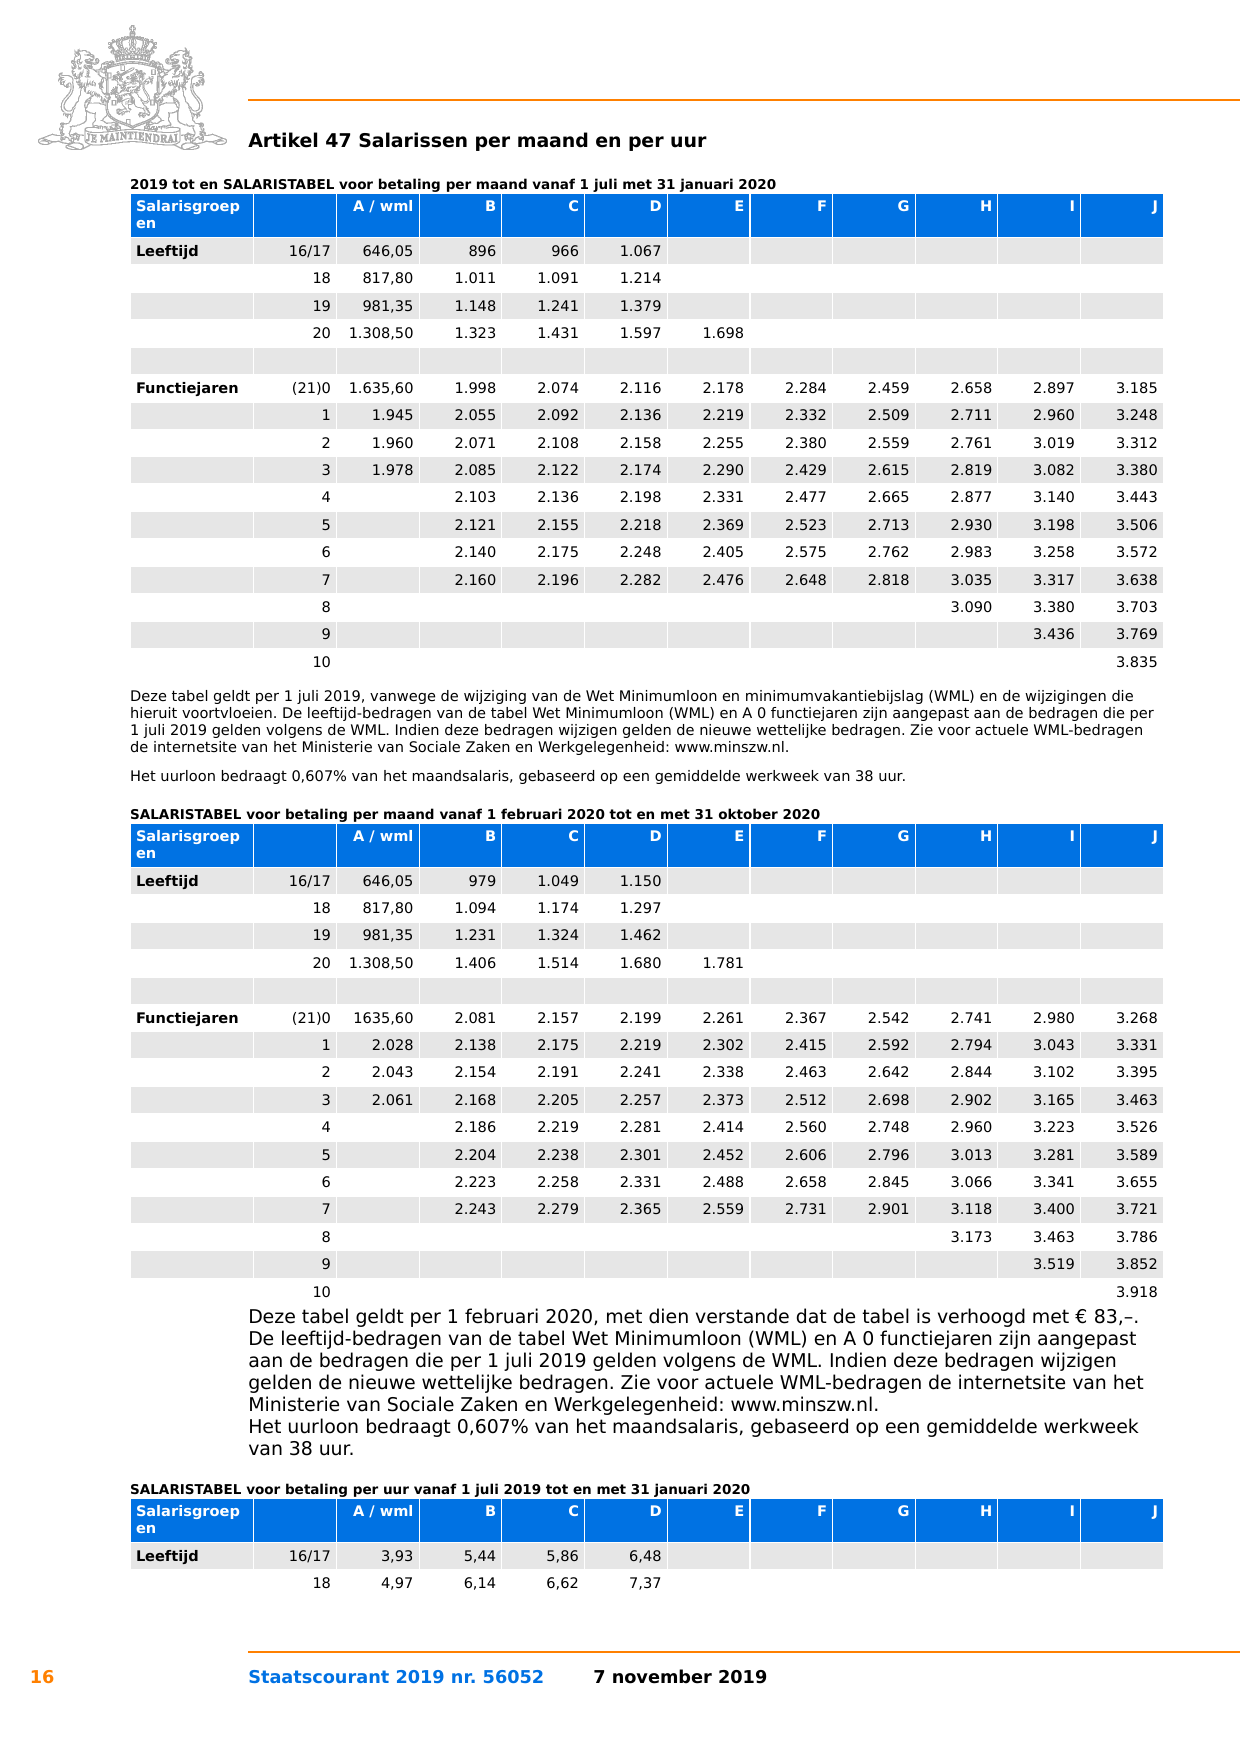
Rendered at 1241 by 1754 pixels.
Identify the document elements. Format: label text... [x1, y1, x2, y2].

table_cell 3.506 [1081, 512, 1163, 538]
table_cell [916, 265, 997, 292]
table_cell [833, 978, 915, 1004]
table_cell 2.281 [585, 1114, 667, 1141]
table_cell 2 [254, 1060, 336, 1086]
table_cell 2.301 [585, 1142, 667, 1168]
table_cell 2.615 [833, 457, 915, 483]
table_cell 9 [254, 1251, 336, 1278]
table_cell 2.175 [502, 539, 584, 566]
table_cell 3,93 [337, 1543, 419, 1569]
table_cell 2.196 [502, 567, 584, 593]
table_cell 2.429 [751, 457, 832, 483]
table_cell Functiejaren [131, 1005, 253, 1031]
table_cell [337, 649, 419, 675]
table_cell 18 [254, 265, 336, 292]
table_cell 3.331 [1081, 1032, 1163, 1058]
table_cell [131, 923, 253, 949]
table_cell 2.559 [833, 430, 915, 456]
table_cell 2.761 [916, 430, 997, 456]
table_cell 2.819 [916, 457, 997, 483]
table_cell 2.713 [833, 512, 915, 538]
table_cell E [668, 194, 749, 237]
table_cell [502, 1251, 584, 1278]
table_cell 2.332 [751, 403, 832, 429]
table_cell 3.317 [998, 567, 1080, 593]
table_cell 6,62 [502, 1570, 584, 1597]
table_cell [833, 1224, 915, 1250]
table_cell G [833, 194, 915, 237]
table_cell 2.138 [420, 1032, 501, 1058]
table_cell 2.331 [585, 1169, 667, 1196]
table_cell [751, 348, 832, 374]
table_cell 3.082 [998, 457, 1080, 483]
table_cell [916, 923, 997, 949]
table_cell [131, 950, 253, 976]
table_cell 2.085 [420, 457, 501, 483]
table_cell 2.901 [833, 1197, 915, 1223]
table_cell 2.575 [751, 539, 832, 566]
table_cell 2.248 [585, 539, 667, 566]
table_cell [751, 923, 832, 949]
table_cell 3.526 [1081, 1114, 1163, 1141]
table_cell [337, 512, 419, 538]
table_cell 7,37 [585, 1570, 667, 1597]
table_cell Functiejaren [131, 375, 253, 401]
table_cell D [585, 824, 667, 867]
table_cell [833, 1543, 915, 1569]
table_cell B [420, 1499, 501, 1542]
table_cell 10 [254, 1279, 336, 1305]
table_cell 2.219 [502, 1114, 584, 1141]
table_cell 2.122 [502, 457, 584, 483]
table_cell [668, 649, 749, 675]
table_cell 2.178 [668, 375, 749, 401]
table_cell [668, 594, 749, 621]
table_cell F [751, 1499, 832, 1542]
table_cell 8 [254, 594, 336, 621]
table_cell [502, 1224, 584, 1250]
table_cell F [751, 194, 832, 237]
table_cell [131, 567, 253, 593]
table_cell [337, 539, 419, 566]
table_cell 2.794 [916, 1032, 997, 1058]
table_cell 2.108 [502, 430, 584, 456]
table_cell [131, 594, 253, 621]
table_cell 3.395 [1081, 1060, 1163, 1086]
table_cell 981,35 [337, 923, 419, 949]
table_cell 20 [254, 320, 336, 347]
table_cell 1.781 [668, 950, 749, 976]
table_cell [916, 622, 997, 648]
table_cell 3.769 [1081, 622, 1163, 648]
table_cell 3.400 [998, 1197, 1080, 1223]
table_cell [420, 594, 501, 621]
table_cell 1.174 [502, 895, 584, 922]
table_cell 3.035 [916, 567, 997, 593]
table_cell [833, 594, 915, 621]
table_cell [833, 293, 915, 319]
table_cell 3.140 [998, 485, 1080, 511]
table_cell [337, 1142, 419, 1168]
table_cell [254, 1499, 336, 1542]
table_cell [131, 293, 253, 319]
table_cell 2.136 [502, 485, 584, 511]
table_cell [337, 485, 419, 511]
table_cell [751, 594, 832, 621]
table_cell 2.241 [585, 1060, 667, 1086]
table_cell [751, 1224, 832, 1250]
table_cell 2.081 [420, 1005, 501, 1031]
table_cell [337, 978, 419, 1004]
table_cell 896 [420, 238, 501, 264]
table_cell 3 [254, 457, 336, 483]
table_cell 3.463 [1081, 1087, 1163, 1113]
table_cell D [585, 1499, 667, 1542]
table_cell 3.341 [998, 1169, 1080, 1196]
table_cell [131, 403, 253, 429]
table_cell [998, 950, 1080, 976]
table_cell [998, 895, 1080, 922]
table_cell [585, 649, 667, 675]
table_cell [668, 1570, 749, 1597]
table_cell 2.983 [916, 539, 997, 566]
table_cell 1.431 [502, 320, 584, 347]
table_cell [833, 950, 915, 976]
table_cell [833, 622, 915, 648]
table_cell 2.205 [502, 1087, 584, 1113]
table_cell [998, 978, 1080, 1004]
table_cell [1081, 348, 1163, 374]
table_cell 16/17 [254, 1543, 336, 1569]
table_cell [502, 348, 584, 374]
table_cell 6,48 [585, 1543, 667, 1569]
table_cell [502, 1279, 584, 1305]
table_cell [668, 1224, 749, 1250]
table_cell [1081, 1570, 1163, 1597]
table_cell [1081, 950, 1163, 976]
table_cell 2.488 [668, 1169, 749, 1196]
table_cell 2.219 [668, 403, 749, 429]
table_cell [833, 348, 915, 374]
table_cell 3.066 [916, 1169, 997, 1196]
table_cell [668, 622, 749, 648]
table_cell [131, 1197, 253, 1223]
table_cell [337, 594, 419, 621]
table_cell [998, 1570, 1080, 1597]
table_cell [131, 539, 253, 566]
table_cell 2.238 [502, 1142, 584, 1168]
table_cell [131, 512, 253, 538]
table_cell 966 [502, 238, 584, 264]
table_cell [668, 293, 749, 319]
table_cell [131, 485, 253, 511]
table_cell [254, 348, 336, 374]
table_cell [131, 978, 253, 1004]
table_cell 2.154 [420, 1060, 501, 1086]
table_cell 2.509 [833, 403, 915, 429]
table_cell 2.175 [502, 1032, 584, 1058]
table_cell [668, 348, 749, 374]
table_cell [585, 978, 667, 1004]
table_cell Salarisgroepen [131, 194, 253, 237]
table_cell 1.406 [420, 950, 501, 976]
table_cell [1081, 320, 1163, 347]
table_cell 2.592 [833, 1032, 915, 1058]
table_cell 2.204 [420, 1142, 501, 1168]
table_cell 5 [254, 1142, 336, 1168]
table_cell [998, 1279, 1080, 1305]
table_cell C [502, 194, 584, 237]
table_cell [337, 567, 419, 593]
table_cell H [916, 824, 997, 867]
table_cell [420, 1224, 501, 1250]
table_cell 3 [254, 1087, 336, 1113]
table_cell 2.897 [998, 375, 1080, 401]
table_cell [420, 1279, 501, 1305]
table_cell [998, 868, 1080, 894]
table_cell 2.140 [420, 539, 501, 566]
table_cell I [998, 824, 1080, 867]
table_cell 2.658 [751, 1169, 832, 1196]
table_cell [1081, 868, 1163, 894]
table_cell 3.118 [916, 1197, 997, 1223]
table_cell C [502, 1499, 584, 1542]
table_cell 2.741 [916, 1005, 997, 1031]
table_cell [1081, 293, 1163, 319]
table_cell F [751, 824, 832, 867]
table_cell I [998, 1499, 1080, 1542]
table_cell 2.158 [585, 430, 667, 456]
subtitle Artikel 47 Salarissen per maand en per uur [248, 130, 1163, 152]
table_cell 2.930 [916, 512, 997, 538]
table_cell [131, 1224, 253, 1250]
table_cell 3.655 [1081, 1169, 1163, 1196]
table_cell [420, 649, 501, 675]
table_cell 1.297 [585, 895, 667, 922]
table_cell [916, 1570, 997, 1597]
table_cell 2.338 [668, 1060, 749, 1086]
table_cell [751, 868, 832, 894]
table_cell 2.199 [585, 1005, 667, 1031]
table_cell Leeftijd [131, 238, 253, 264]
table_cell 2.279 [502, 1197, 584, 1223]
table_cell 2.028 [337, 1032, 419, 1058]
table_cell G [833, 824, 915, 867]
table_cell [1081, 238, 1163, 264]
table_cell [916, 348, 997, 374]
table_cell 2.459 [833, 375, 915, 401]
table_cell J [1081, 194, 1163, 237]
table_cell 1.308,50 [337, 950, 419, 976]
table_cell 2.606 [751, 1142, 832, 1168]
table_cell 2.560 [751, 1114, 832, 1141]
table_cell 4 [254, 1114, 336, 1141]
table_cell 1.323 [420, 320, 501, 347]
table_cell [254, 194, 336, 237]
table_cell I [998, 194, 1080, 237]
table_cell 1.324 [502, 923, 584, 949]
table_cell 2.405 [668, 539, 749, 566]
table_cell 3.436 [998, 622, 1080, 648]
table_cell 3.380 [998, 594, 1080, 621]
table_cell [131, 895, 253, 922]
table_cell [337, 1251, 419, 1278]
table_cell 3.090 [916, 594, 997, 621]
table_cell [751, 1570, 832, 1597]
table_cell [833, 1570, 915, 1597]
table_cell 2.731 [751, 1197, 832, 1223]
table_cell 3.223 [998, 1114, 1080, 1141]
table_cell 3.519 [998, 1251, 1080, 1278]
table_cell [833, 1251, 915, 1278]
table_cell [502, 622, 584, 648]
table_cell [668, 1251, 749, 1278]
table_cell 3.248 [1081, 403, 1163, 429]
table_cell [420, 978, 501, 1004]
table_cell 2.055 [420, 403, 501, 429]
table_cell 2.818 [833, 567, 915, 593]
table_cell [131, 1114, 253, 1141]
table_cell 5,44 [420, 1543, 501, 1569]
table_cell 3.786 [1081, 1224, 1163, 1250]
table_cell [668, 923, 749, 949]
table_cell [131, 1570, 253, 1597]
table_cell 3.165 [998, 1087, 1080, 1113]
table_cell 6 [254, 539, 336, 566]
table_cell [668, 1543, 749, 1569]
table_cell 16/17 [254, 238, 336, 264]
table_cell [585, 622, 667, 648]
table_cell 2.218 [585, 512, 667, 538]
table_cell [916, 238, 997, 264]
table_cell [916, 1543, 997, 1569]
table_cell [751, 649, 832, 675]
table_cell 981,35 [337, 293, 419, 319]
table_cell 2.284 [751, 375, 832, 401]
table_cell 2.960 [998, 403, 1080, 429]
table_cell 2.043 [337, 1060, 419, 1086]
table_cell 1.978 [337, 457, 419, 483]
table_cell [131, 649, 253, 675]
table_cell [420, 1251, 501, 1278]
table_cell 3.852 [1081, 1251, 1163, 1278]
table_cell [131, 348, 253, 374]
table_cell [337, 1169, 419, 1196]
table_cell 2.796 [833, 1142, 915, 1168]
table_cell [998, 293, 1080, 319]
table_cell 3.013 [916, 1142, 997, 1168]
table_cell 2.290 [668, 457, 749, 483]
table_cell G [833, 1499, 915, 1542]
table_cell 2.168 [420, 1087, 501, 1113]
table_cell J [1081, 824, 1163, 867]
table_cell [916, 1279, 997, 1305]
table_cell 2.174 [585, 457, 667, 483]
table_cell 2.642 [833, 1060, 915, 1086]
table_cell [337, 1279, 419, 1305]
table_cell 1.597 [585, 320, 667, 347]
table_cell Salarisgroepen [131, 1499, 253, 1542]
table_cell 2.157 [502, 1005, 584, 1031]
table_cell 1.011 [420, 265, 501, 292]
table_cell E [668, 824, 749, 867]
table_cell 2.844 [916, 1060, 997, 1086]
table_cell 3.572 [1081, 539, 1163, 566]
table_cell [998, 1543, 1080, 1569]
table_cell [916, 649, 997, 675]
table_cell [668, 868, 749, 894]
table_cell B [420, 824, 501, 867]
table_cell 2.762 [833, 539, 915, 566]
table_cell 2.960 [916, 1114, 997, 1141]
table_cell 2.369 [668, 512, 749, 538]
table_cell [131, 1060, 253, 1086]
table_cell [668, 1279, 749, 1305]
table_cell 1.960 [337, 430, 419, 456]
table_cell (21)0 [254, 375, 336, 401]
table_cell 2.877 [916, 485, 997, 511]
table_cell 3.258 [998, 539, 1080, 566]
table_cell [1081, 265, 1163, 292]
table_cell 18 [254, 895, 336, 922]
table_cell H [916, 194, 997, 237]
table_cell 1.514 [502, 950, 584, 976]
table_cell [833, 895, 915, 922]
table_cell [337, 622, 419, 648]
table_cell 2.155 [502, 512, 584, 538]
table_cell 646,05 [337, 238, 419, 264]
table_cell [916, 950, 997, 976]
table_cell [337, 1197, 419, 1223]
table_header SALARISTABEL voor betaling per maand vanaf 1 februari 2020 tot en met 31 oktober 2020 [130, 807, 1163, 822]
table_cell [1081, 1543, 1163, 1569]
table_cell [668, 265, 749, 292]
table_cell [751, 978, 832, 1004]
table_cell [254, 824, 336, 867]
table_cell 3.835 [1081, 649, 1163, 675]
table_cell [254, 978, 336, 1004]
table_cell 2.074 [502, 375, 584, 401]
table_cell 2.477 [751, 485, 832, 511]
table_cell [916, 868, 997, 894]
table_cell [337, 348, 419, 374]
table_cell 9 [254, 622, 336, 648]
table_cell [131, 430, 253, 456]
table_cell [131, 1169, 253, 1196]
table_header SALARISTABEL voor betaling per uur vanaf 1 juli 2019 tot en met 31 januari 2020 [130, 1482, 1163, 1498]
table_cell (21)0 [254, 1005, 336, 1031]
table_cell 1.094 [420, 895, 501, 922]
table_cell 817,80 [337, 895, 419, 922]
table_cell [751, 622, 832, 648]
table_cell 2.665 [833, 485, 915, 511]
table_cell Deze tabel geldt per 1 juli 2019, vanwege de wijziging van de Wet Minimumloon en minimumvakantiebijslag (WML) en de wijzigingen die hieruit voortvloeien. De leeftijd-bedragen van de tabel Wet Minimumloon (WML) en A 0 functiejaren zijn aangepast aan de bedragen die per 1 juli 2019 gelden volgens de WML. Indien deze bedragen wijzigen gelden de nieuwe wettelijke bedragen. Zie voor actuele WML-bedragen de internetsite van het Ministerie van Sociale Zaken en Werkgelegenheid: www.minszw.nl. Het uurloon bedraagt 0,607% van het maandsalaris, gebaseerd op een gemiddelde werkweek van 38 uur. [130, 676, 1163, 785]
table_cell 3.721 [1081, 1197, 1163, 1223]
table_cell 2.902 [916, 1087, 997, 1113]
table_cell Leeftijd [131, 868, 253, 894]
table_cell [916, 320, 997, 347]
table_cell 2.302 [668, 1032, 749, 1058]
table_cell 2.160 [420, 567, 501, 593]
table_cell 19 [254, 293, 336, 319]
text Deze tabel geldt per 1 februari 2020, met dien verstande dat de tabel is verhoogd met € 83,–. De leeftijd-bedragen van de tabel Wet Minimumloon (WML) en A 0 functiejaren zijn aangepast aan de bedragen die per 1 juli 2019 gelden volgens de WML. Indien deze bedragen wijzigen gelden de nieuwe wettelijke bedragen. Zie voor actuele WML-bedragen de internetsite van het Ministerie van Sociale Zaken en Werkgelegenheid: www.minszw.nl. [248, 1306, 1163, 1416]
table_cell J [1081, 1499, 1163, 1542]
table_cell 1.680 [585, 950, 667, 976]
table_cell 2.414 [668, 1114, 749, 1141]
table_cell 2.243 [420, 1197, 501, 1223]
table_cell 2.512 [751, 1087, 832, 1113]
table_cell [751, 950, 832, 976]
table_cell 4,97 [337, 1570, 419, 1597]
table_cell 2.559 [668, 1197, 749, 1223]
table_cell [916, 293, 997, 319]
table_cell 3.281 [998, 1142, 1080, 1168]
table_cell [502, 594, 584, 621]
table_cell [420, 622, 501, 648]
table_cell 2.415 [751, 1032, 832, 1058]
table_cell 1.635,60 [337, 375, 419, 401]
table_cell [751, 238, 832, 264]
table_cell 2.261 [668, 1005, 749, 1031]
table_cell 2.542 [833, 1005, 915, 1031]
table_cell 2.257 [585, 1087, 667, 1113]
table_cell 2.186 [420, 1114, 501, 1141]
table_cell 4 [254, 485, 336, 511]
table_cell [131, 457, 253, 483]
table_cell 3.463 [998, 1224, 1080, 1250]
table_cell 3.638 [1081, 567, 1163, 593]
table_cell 2.103 [420, 485, 501, 511]
table_cell 2.121 [420, 512, 501, 538]
table_cell [751, 1543, 832, 1569]
table_cell 3.312 [1081, 430, 1163, 456]
table_cell 1635,60 [337, 1005, 419, 1031]
table_cell 2.136 [585, 403, 667, 429]
table_cell [131, 320, 253, 347]
table_cell 2.255 [668, 430, 749, 456]
table_cell 5,86 [502, 1543, 584, 1569]
table_cell 2.523 [751, 512, 832, 538]
table_cell 2.071 [420, 430, 501, 456]
table_cell 1.148 [420, 293, 501, 319]
table_cell 2.198 [585, 485, 667, 511]
table_cell A / wml [337, 1499, 419, 1542]
table_cell 1.091 [502, 265, 584, 292]
table_cell A / wml [337, 824, 419, 867]
table_cell [916, 978, 997, 1004]
table_cell [833, 923, 915, 949]
table_cell [833, 649, 915, 675]
table_cell [751, 895, 832, 922]
table_cell [833, 238, 915, 264]
table_cell 2.367 [751, 1005, 832, 1031]
table_cell [131, 622, 253, 648]
table_cell 2.748 [833, 1114, 915, 1141]
table_cell 3.380 [1081, 457, 1163, 483]
table_cell [585, 1279, 667, 1305]
table_cell [833, 265, 915, 292]
table_cell 2.191 [502, 1060, 584, 1086]
table_cell [833, 1279, 915, 1305]
table_cell [998, 923, 1080, 949]
table_cell 2.092 [502, 403, 584, 429]
table_cell [585, 348, 667, 374]
table_cell 7 [254, 567, 336, 593]
table_cell [668, 895, 749, 922]
table_cell 2.258 [502, 1169, 584, 1196]
table_cell 2.476 [668, 567, 749, 593]
table_cell 19 [254, 923, 336, 949]
table_cell 3.589 [1081, 1142, 1163, 1168]
table_cell 3.185 [1081, 375, 1163, 401]
table_cell [998, 320, 1080, 347]
table_cell 20 [254, 950, 336, 976]
table_cell 2.380 [751, 430, 832, 456]
table_cell 10 [254, 649, 336, 675]
table_cell [668, 978, 749, 1004]
table_cell 7 [254, 1197, 336, 1223]
table_cell [751, 320, 832, 347]
table_cell [585, 594, 667, 621]
table_cell 2.452 [668, 1142, 749, 1168]
table_cell 1 [254, 1032, 336, 1058]
table_cell [502, 649, 584, 675]
table_cell [998, 348, 1080, 374]
table_cell [833, 320, 915, 347]
table_cell 1.998 [420, 375, 501, 401]
table_cell 1.231 [420, 923, 501, 949]
table_cell [751, 265, 832, 292]
table_cell 3.019 [998, 430, 1080, 456]
table_cell 2.365 [585, 1197, 667, 1223]
table_cell 817,80 [337, 265, 419, 292]
table_cell 3.198 [998, 512, 1080, 538]
table_cell D [585, 194, 667, 237]
table_cell 3.173 [916, 1224, 997, 1250]
table_cell C [502, 824, 584, 867]
table_cell Salarisgroepen [131, 824, 253, 867]
table_cell 2.845 [833, 1169, 915, 1196]
table_cell 2 [254, 430, 336, 456]
table_cell [131, 1032, 253, 1058]
table_cell 2.373 [668, 1087, 749, 1113]
table_cell [585, 1224, 667, 1250]
table_cell 2.116 [585, 375, 667, 401]
table_cell 2.648 [751, 567, 832, 593]
table_cell 2.711 [916, 403, 997, 429]
table_cell 2.980 [998, 1005, 1080, 1031]
table_cell [668, 238, 749, 264]
table_cell 979 [420, 868, 501, 894]
table_cell B [420, 194, 501, 237]
table_cell 3.918 [1081, 1279, 1163, 1305]
table_cell 2.282 [585, 567, 667, 593]
table_cell [337, 1114, 419, 1141]
table_cell 1.241 [502, 293, 584, 319]
table_cell 1.067 [585, 238, 667, 264]
table_cell 1.150 [585, 868, 667, 894]
table_cell [751, 293, 832, 319]
table_cell 16/17 [254, 868, 336, 894]
table_cell [916, 1251, 997, 1278]
text Het uurloon bedraagt 0,607% van het maandsalaris, gebaseerd op een gemiddelde werkweek van 38 uur. [248, 1416, 1163, 1460]
table_cell 1 [254, 403, 336, 429]
table_cell [131, 265, 253, 292]
table_cell 8 [254, 1224, 336, 1250]
table_header 2019 tot en SALARISTABEL voor betaling per maand vanaf 1 juli met 31 januari 2020 [130, 177, 1163, 193]
table_cell [916, 895, 997, 922]
table_cell 1.308,50 [337, 320, 419, 347]
table_cell 1.698 [668, 320, 749, 347]
table_cell [751, 1251, 832, 1278]
picture [38, 25, 227, 150]
table_cell [585, 1251, 667, 1278]
table_cell 2.223 [420, 1169, 501, 1196]
table_cell E [668, 1499, 749, 1542]
table_cell [1081, 923, 1163, 949]
table_cell 1.379 [585, 293, 667, 319]
table_cell [1081, 978, 1163, 1004]
table_cell 1.945 [337, 403, 419, 429]
table_cell 3.703 [1081, 594, 1163, 621]
table_cell 646,05 [337, 868, 419, 894]
table_cell [998, 649, 1080, 675]
table_cell 6,14 [420, 1570, 501, 1597]
table_cell [131, 1142, 253, 1168]
table_cell [502, 978, 584, 1004]
table_cell [337, 1224, 419, 1250]
table_cell [833, 868, 915, 894]
table_cell [751, 1279, 832, 1305]
table_cell 2.658 [916, 375, 997, 401]
table_cell 2.463 [751, 1060, 832, 1086]
table_cell 2.698 [833, 1087, 915, 1113]
table_cell [998, 238, 1080, 264]
table_cell 1.049 [502, 868, 584, 894]
table_cell Leeftijd [131, 1543, 253, 1569]
table_cell 2.331 [668, 485, 749, 511]
table_cell [131, 1087, 253, 1113]
table_cell [131, 1279, 253, 1305]
table_cell 6 [254, 1169, 336, 1196]
table_cell [131, 1251, 253, 1278]
table_cell 3.102 [998, 1060, 1080, 1086]
table_cell A / wml [337, 194, 419, 237]
table_cell 3.043 [998, 1032, 1080, 1058]
table_cell [998, 265, 1080, 292]
table_cell 2.061 [337, 1087, 419, 1113]
table_cell 1.462 [585, 923, 667, 949]
table_cell H [916, 1499, 997, 1542]
table_cell 2.219 [585, 1032, 667, 1058]
table_cell 3.443 [1081, 485, 1163, 511]
table_cell 3.268 [1081, 1005, 1163, 1031]
table_cell [1081, 895, 1163, 922]
table_cell 1.214 [585, 265, 667, 292]
table_cell 18 [254, 1570, 336, 1597]
table_cell [420, 348, 501, 374]
table_cell 5 [254, 512, 336, 538]
